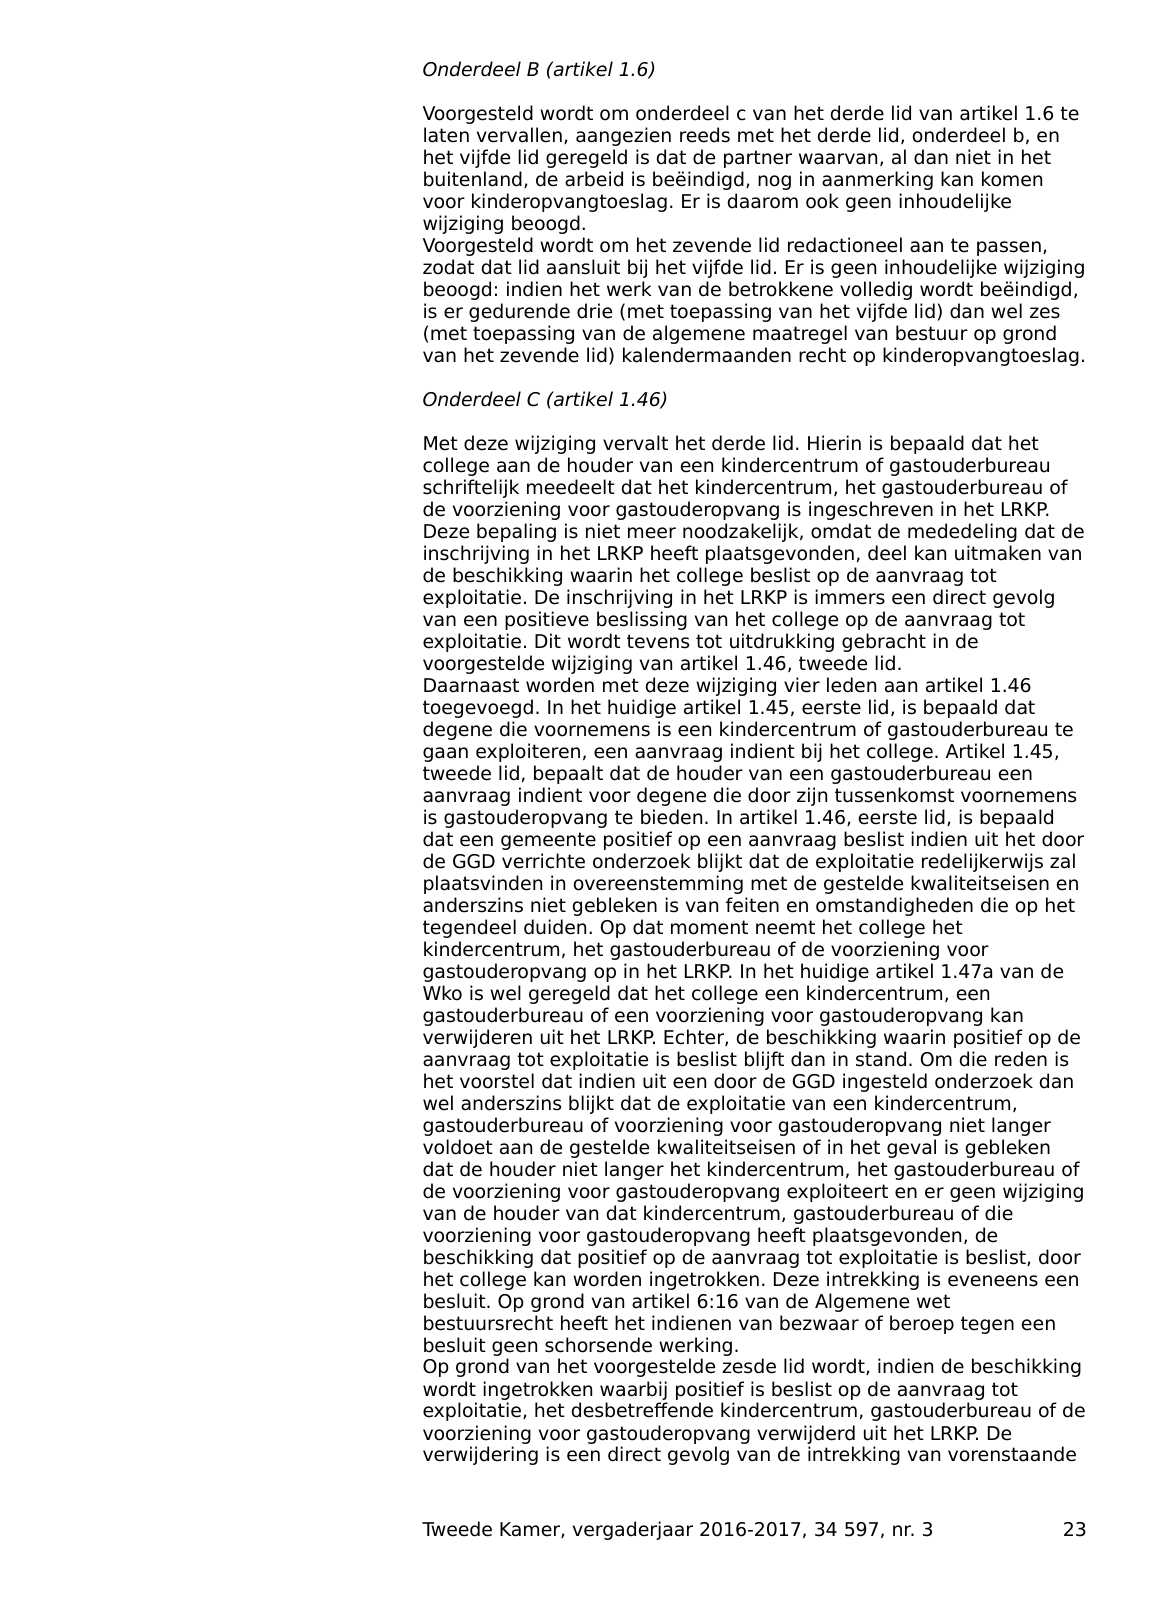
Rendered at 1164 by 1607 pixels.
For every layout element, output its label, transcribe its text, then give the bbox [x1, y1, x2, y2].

text Voorgesteld wordt om onderdeel c van het derde lid van artikel 1.6 te laten vervallen, aangezien reeds met het derde lid, onderdeel b, en het vijfde lid geregeld is dat de partner waarvan, al dan niet in het buitenland, de arbeid is beëindigd, nog in aanmerking kan komen voor kinderopvangtoeslag. Er is daarom ook geen inhoudelijke wijziging beoogd. [422, 103, 1087, 235]
text Op grond van het voorgestelde zesde lid wordt, indien de beschikking wordt ingetrokken waarbij positief is beslist op de aanvraag tot exploitatie, het desbetreffende kindercentrum, gastouderbureau of de voorziening voor gastouderopvang verwijderd uit het LRKP. De verwijdering is een direct gevolg van de intrekking van vorenstaande [422, 1356, 1087, 1466]
subtitle Onderdeel B (artikel 1.6) [422, 59, 1087, 81]
text Voorgesteld wordt om het zevende lid redactioneel aan te passen, zodat dat lid aansluit bij het vijfde lid. Er is geen inhoudelijke wijziging beoogd: indien het werk van de betrokkene volledig wordt beëindigd, is er gedurende drie (met toepassing van het vijfde lid) dan wel zes (met toepassing van de algemene maatregel van bestuur op grond van het zevende lid) kalendermaanden recht op kinderopvangtoeslag. [422, 235, 1087, 367]
text Daarnaast worden met deze wijziging vier leden aan artikel 1.46 toegevoegd. In het huidige artikel 1.45, eerste lid, is bepaald dat degene die voornemens is een kindercentrum of gastouderbureau te gaan exploiteren, een aanvraag indient bij het college. Artikel 1.45, tweede lid, bepaalt dat de houder van een gastouderbureau een aanvraag indient voor degene die door zijn tussenkomst voornemens is gastouderopvang te bieden. In artikel 1.46, eerste lid, is bepaald dat een gemeente positief op een aanvraag beslist indien uit het door de GGD verrichte onderzoek blijkt dat de exploitatie redelijkerwijs zal plaatsvinden in overeenstemming met de gestelde kwaliteitseisen en anderszins niet gebleken is van feiten en omstandigheden die op het tegendeel duiden. Op dat moment neemt het college het kindercentrum, het gastouderbureau of de voorziening voor gastouderopvang op in het LRKP. In het huidige artikel 1.47a van de Wko is wel geregeld dat het college een kindercentrum, een gastouderbureau of een voorziening voor gastouderopvang kan verwijderen uit het LRKP. Echter, de beschikking waarin positief op de aanvraag tot exploitatie is beslist blijft dan in stand. Om die reden is het voorstel dat indien uit een door de GGD ingesteld onderzoek dan wel anderszins blijkt dat de exploitatie van een kindercentrum, gastouderbureau of voorziening voor gastouderopvang niet langer voldoet aan de gestelde kwaliteitseisen of in het geval is gebleken dat de houder niet langer het kindercentrum, het gastouderbureau of de voorziening voor gastouderopvang exploiteert en er geen wijziging van de houder van dat kindercentrum, gastouderbureau of die voorziening voor gastouderopvang heeft plaatsgevonden, de beschikking dat positief op de aanvraag tot exploitatie is beslist, door het college kan worden ingetrokken. Deze intrekking is eveneens een besluit. Op grond van artikel 6:16 van de Algemene wet bestuursrecht heeft het indienen van bezwaar of beroep tegen een besluit geen schorsende werking. [422, 675, 1087, 1356]
text Met deze wijziging vervalt het derde lid. Hierin is bepaald dat het college aan de houder van een kindercentrum of gastouderbureau schriftelijk meedeelt dat het kindercentrum, het gastouderbureau of de voorziening voor gastouderopvang is ingeschreven in het LRKP. Deze bepaling is niet meer noodzakelijk, omdat de mededeling dat de inschrijving in het LRKP heeft plaatsgevonden, deel kan uitmaken van de beschikking waarin het college beslist op de aanvraag tot exploitatie. De inschrijving in het LRKP is immers een direct gevolg van een positieve beslissing van het college op de aanvraag tot exploitatie. Dit wordt tevens tot uitdrukking gebracht in de voorgestelde wijziging van artikel 1.46, tweede lid. [422, 433, 1087, 675]
subtitle Onderdeel C (artikel 1.46) [422, 389, 1087, 411]
